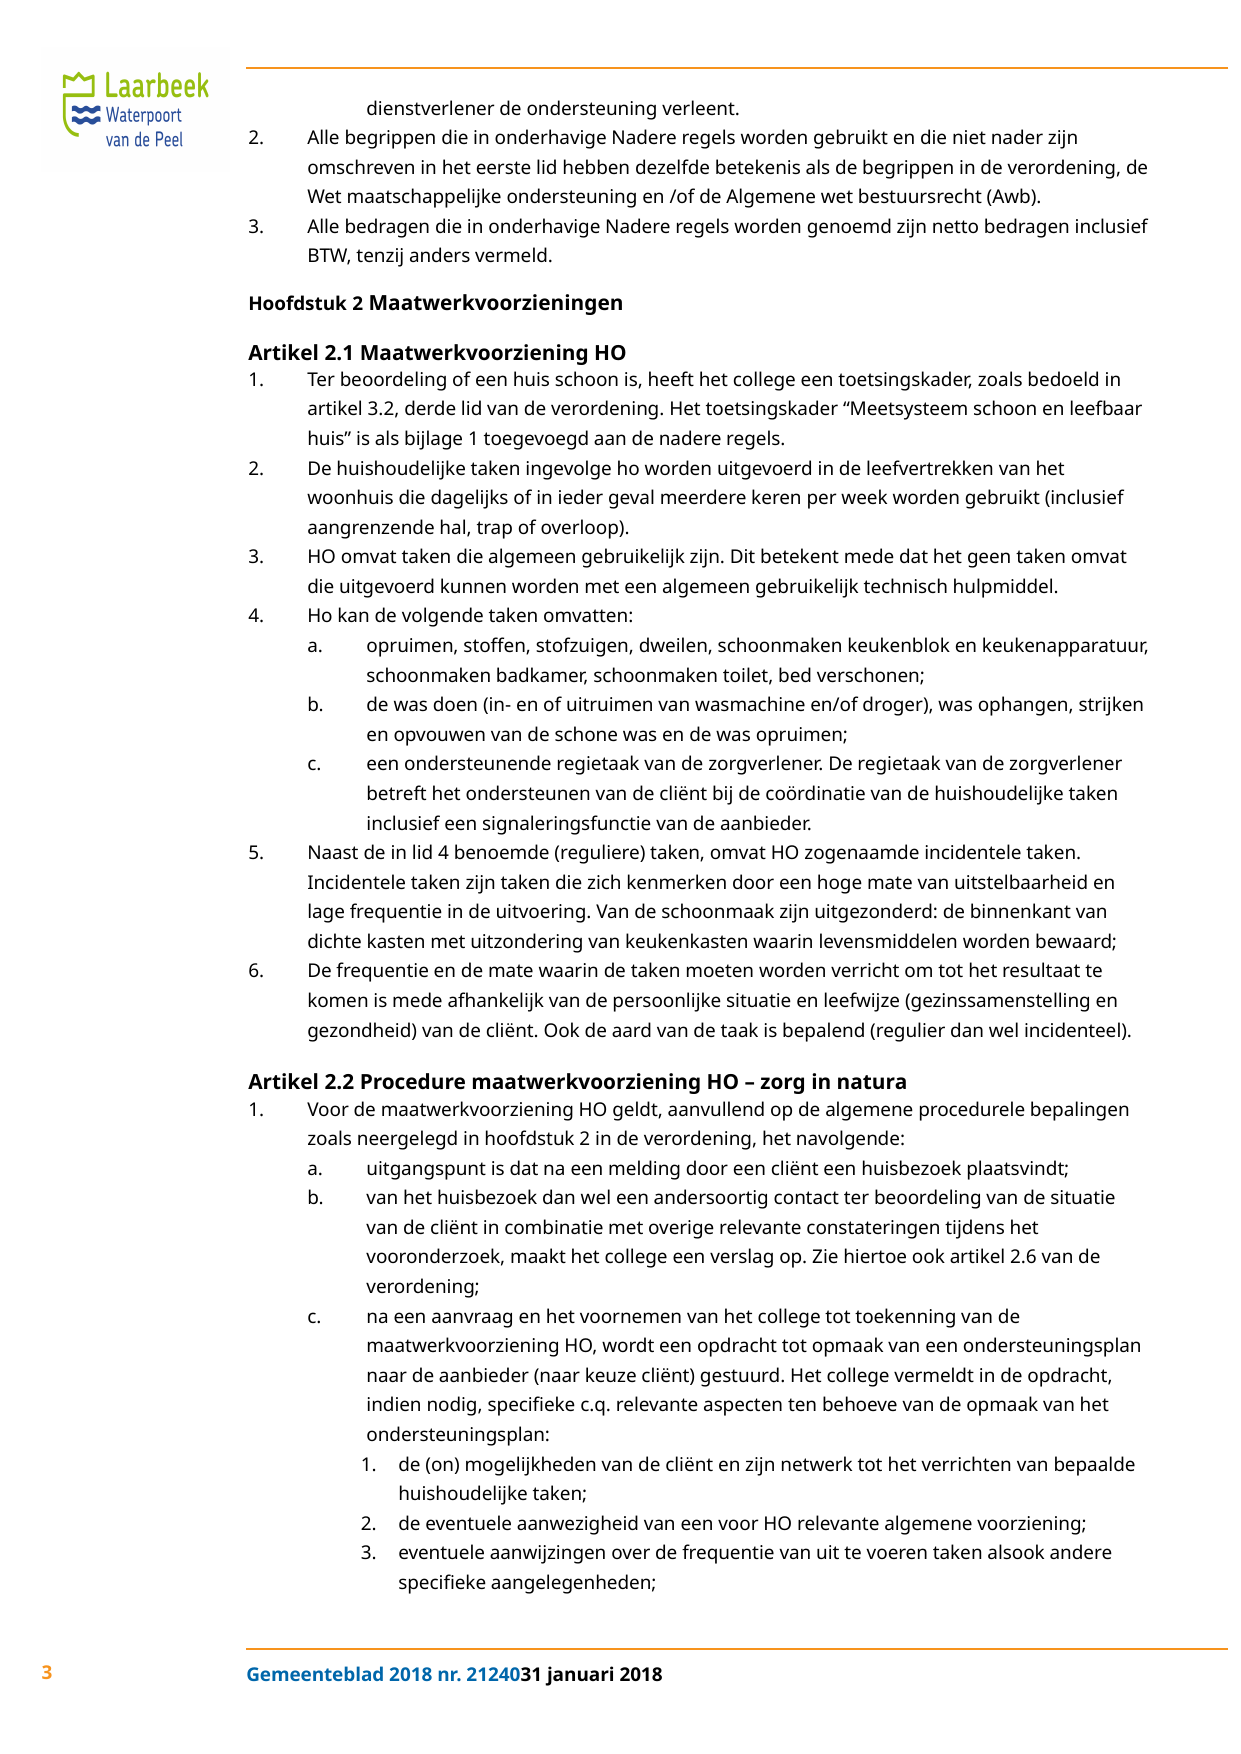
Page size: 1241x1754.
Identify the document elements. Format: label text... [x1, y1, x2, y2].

list eventuele aanwijzingen over de frequentie van uit te voeren taken alsook andere specifieke aangelegenheden; [361, 1539, 1152, 1595]
list De frequentie en de mate waarin de taken moeten worden verricht om tot het resultaat te komen is mede afhankelijk van de persoonlijke situatie en leefwijze (gezinssamenstelling en gezondheid) van de cliënt. Ook de aard van de taak is bepalend (regulier dan wel incidenteel). [248, 958, 1152, 1043]
picture [41, 47, 231, 172]
list een ondersteunende regietaak van de zorgverlener. De regietaak van de zorgverlener betreft het ondersteunen van de cliënt bij de coördinatie van de huishoudelijke taken inclusief een signaleringsfunctie van de aanbieder. [307, 751, 1152, 836]
list Alle begrippen die in onderhavige Nadere regels worden gebruikt en die niet nader zijn omschreven in het eerste lid hebben dezelfde betekenis als de begrippen in de verordening, de Wet maatschappelijke ondersteuning en /of de Algemene wet bestuursrecht (Awb). [248, 124, 1152, 209]
list de eventuele aanwezigheid van een voor HO relevante algemene voorziening; [361, 1510, 1152, 1536]
text Hoofdstuk 2 Maatwerkvoorzieningen [248, 288, 1152, 317]
list Alle bedragen die in onderhavige Nadere regels worden genoemd zijn netto bedragen inclusief BTW, tenzij anders vermeld. [248, 213, 1152, 268]
list na een aanvraag en het voornemen van het college tot toekenning van de maatwerkvoorziening HO, wordt een opdracht tot opmaak van een ondersteuningsplan naar de aanbieder (naar keuze cliënt) gestuurd. Het college vermeldt in de opdracht, indien nodig, specifieke c.q. relevante aspecten ten behoeve van de opmaak van het ondersteuningsplan: [307, 1303, 1152, 1447]
list HO omvat taken die algemeen gebruikelijk zijn. Dit betekent mede dat het geen taken omvat die uitgevoerd kunnen worden met een algemeen gebruikelijk technisch hulpmiddel. [248, 543, 1152, 599]
list uitgangspunt is dat na een melding door een cliënt een huisbezoek plaatsvindt; [307, 1155, 1152, 1181]
list dienstverlener de ondersteuning verleent. [307, 95, 1152, 121]
list Voor de maatwerkvoorziening HO geldt, aanvullend op de algemene procedurele bepalingen zoals neergelegd in hoofdstuk 2 in de verordening, het navolgende: [248, 1096, 1152, 1151]
text Artikel 2.2 Procedure maatwerkvoorziening HO – zorg in natura [248, 1067, 1152, 1096]
list Ter beoordeling of een huis schoon is, heeft het college een toetsingskader, zoals bedoeld in artikel 3.2, derde lid van de verordening. Het toetsingskader “Meetsysteem schoon en leefbaar huis” is als bijlage 1 toegevoegd aan de nadere regels. [248, 366, 1152, 451]
list opruimen, stoffen, stofzuigen, dweilen, schoonmaken keukenblok en keukenapparatuur, schoonmaken badkamer, schoonmaken toilet, bed verschonen; [307, 632, 1152, 688]
list de (on) mogelijkheden van de cliënt en zijn netwerk tot het verrichten van bepaalde huishoudelijke taken; [361, 1451, 1152, 1506]
text Artikel 2.1 Maatwerkvoorziening HO [248, 338, 1152, 366]
list de was doen (in- en of uitruimen van wasmachine en/of droger), was ophangen, strijken en opvouwen van de schone was en de was opruimen; [307, 691, 1152, 747]
list De huishoudelijke taken ingevolge ho worden uitgevoerd in de leefvertrekken van het woonhuis die dagelijks of in ieder geval meerdere keren per week worden gebruikt (inclusief aangrenzende hal, trap of overloop). [248, 455, 1152, 540]
list Ho kan de volgende taken omvatten: [248, 603, 1152, 628]
list Naast de in lid 4 benoemde (reguliere) taken, omvat HO zogenaamde incidentele taken. Incidentele taken zijn taken die zich kenmerken door een hoge mate van uitstelbaarheid en lage frequentie in de uitvoering. Van de schoonmaak zijn uitgezonderd: de binnenkant van dichte kasten met uitzondering van keukenkasten waarin levensmiddelen worden bewaard; [248, 839, 1152, 954]
list van het huisbezoek dan wel een andersoortig contact ter beoordeling van de situatie van de cliënt in combinatie met overige relevante constateringen tijdens het vooronderzoek, maakt het college een verslag op. Zie hiertoe ook artikel 2.6 van de verordening; [307, 1184, 1152, 1299]
